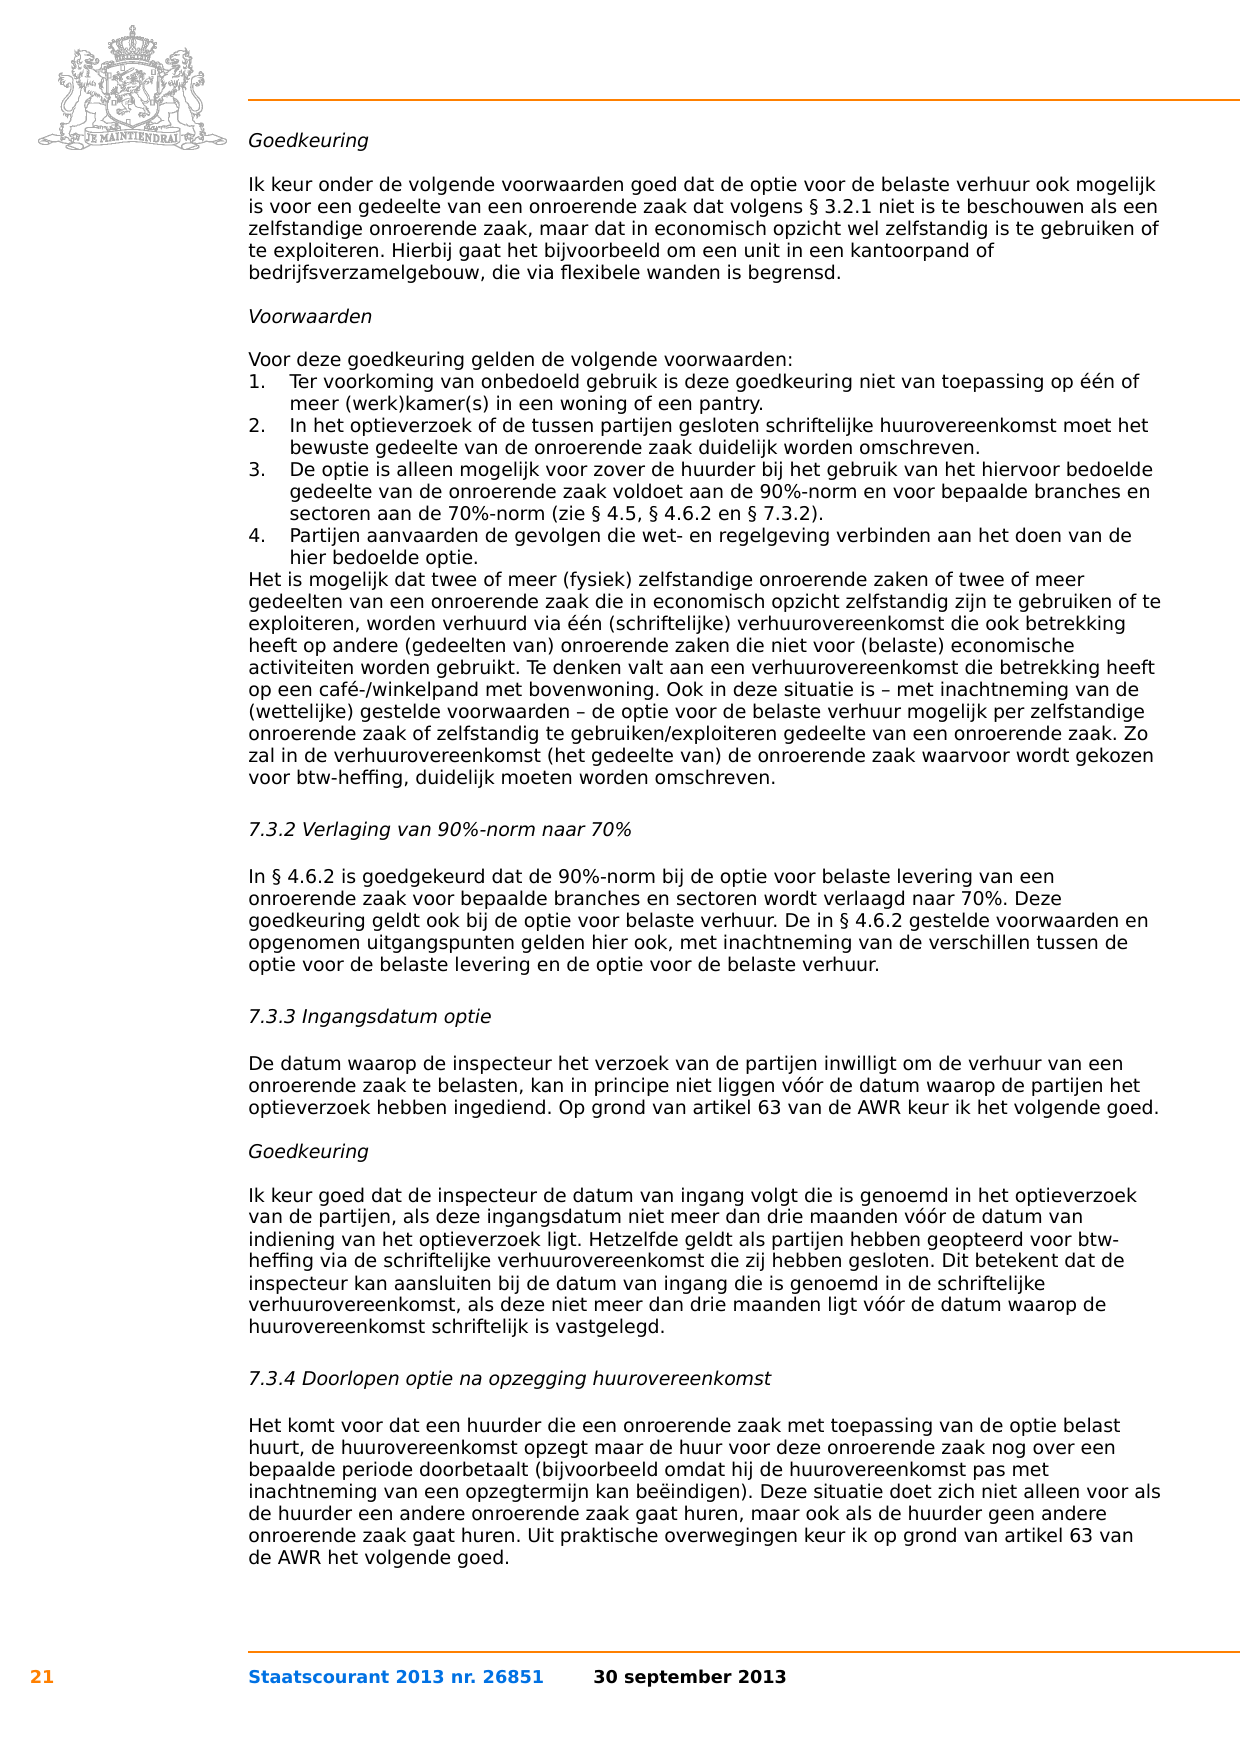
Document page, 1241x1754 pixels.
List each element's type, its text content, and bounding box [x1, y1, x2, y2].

subtitle 7.3.2 Verlaging van 90%-norm naar 70% [248, 819, 1163, 841]
subtitle Goedkeuring [248, 1141, 1163, 1163]
text In § 4.6.2 is goedgekeurd dat de 90%-norm bij de optie voor belaste levering van een onroerende zaak voor bepaalde branches en sectoren wordt verlaagd naar 70%. Deze goedkeuring geldt ook bij de optie voor belaste verhuur. De in § 4.6.2 gestelde voorwaarden en opgenomen uitgangspunten gelden hier ook, met inachtneming van de verschillen tussen de optie voor de belaste levering en de optie voor de belaste verhuur. [248, 866, 1163, 976]
text Het komt voor dat een huurder die een onroerende zaak met toepassing van de optie belast huurt, de huurovereenkomst opzegt maar de huur voor deze onroerende zaak nog over een bepaalde periode doorbetaalt (bijvoorbeeld omdat hij de huurovereenkomst pas met inachtneming van een opzegtermijn kan beëindigen). Deze situatie doet zich niet alleen voor als de huurder een andere onroerende zaak gaat huren, maar ook als de huurder geen andere onroerende zaak gaat huren. Uit praktische overwegingen keur ik op grond van artikel 63 van de AWR het volgende goed. [248, 1415, 1163, 1569]
text De datum waarop de inspecteur het verzoek van de partijen inwilligt om de verhuur van een onroerende zaak te belasten, kan in principe niet liggen vóór de datum waarop de partijen het optieverzoek hebben ingediend. Op grond van artikel 63 van de AWR keur ik het volgende goed. [248, 1053, 1163, 1119]
text Ik keur goed dat de inspecteur de datum van ingang volgt die is genoemd in het optieverzoek van de partijen, als deze ingangsdatum niet meer dan drie maanden vóór de datum van indiening van het optieverzoek ligt. Hetzelfde geldt als partijen hebben geopteerd voor btw-heffing via de schriftelijke verhuurovereenkomst die zij hebben gesloten. Dit betekent dat de inspecteur kan aansluiten bij de datum van ingang die is genoemd in de schriftelijke verhuurovereenkomst, als deze niet meer dan drie maanden ligt vóór de datum waarop de huurovereenkomst schriftelijk is vastgelegd. [248, 1184, 1163, 1338]
text 2. In het optieverzoek of de tussen partijen gesloten schriftelijke huurovereenkomst moet het bewuste gedeelte van de onroerende zaak duidelijk worden omschreven. [248, 415, 1163, 459]
text 4. Partijen aanvaarden de gevolgen die wet- en regelgeving verbinden aan het doen van de hier bedoelde optie. [248, 525, 1163, 569]
subtitle 7.3.3 Ingangsdatum optie [248, 1006, 1163, 1028]
text 1. Ter voorkoming van onbedoeld gebruik is deze goedkeuring niet van toepassing op één of meer (werk)kamer(s) in een woning of een pantry. [248, 371, 1163, 415]
text 3. De optie is alleen mogelijk voor zover de huurder bij het gebruik van het hiervoor bedoelde gedeelte van de onroerende zaak voldoet aan de 90%-norm en voor bepaalde branches en sectoren aan de 70%-norm (zie § 4.5, § 4.6.2 en § 7.3.2). [248, 459, 1163, 525]
text Voor deze goedkeuring gelden de volgende voorwaarden: [248, 349, 1163, 371]
subtitle Voorwaarden [248, 306, 1163, 327]
subtitle Goedkeuring [248, 130, 1163, 152]
subtitle 7.3.4 Doorlopen optie na opzegging huurovereenkomst [248, 1368, 1163, 1390]
picture [38, 25, 227, 150]
text Ik keur onder de volgende voorwaarden goed dat de optie voor de belaste verhuur ook mogelijk is voor een gedeelte van een onroerende zaak dat volgens § 3.2.1 niet is te beschouwen als een zelfstandige onroerende zaak, maar dat in economisch opzicht wel zelfstandig is te gebruiken of te exploiteren. Hierbij gaat het bijvoorbeeld om een unit in een kantoorpand of bedrijfsverzamelgebouw, die via flexibele wanden is begrensd. [248, 174, 1163, 284]
text Het is mogelijk dat twee of meer (fysiek) zelfstandige onroerende zaken of twee of meer gedeelten van een onroerende zaak die in economisch opzicht zelfstandig zijn te gebruiken of te exploiteren, worden verhuurd via één (schriftelijke) verhuurovereenkomst die ook betrekking heeft op andere (gedeelten van) onroerende zaken die niet voor (belaste) economische activiteiten worden gebruikt. Te denken valt aan een verhuurovereenkomst die betrekking heeft op een café-/winkelpand met bovenwoning. Ook in deze situatie is – met inachtneming van de (wettelijke) gestelde voorwaarden – de optie voor de belaste verhuur mogelijk per zelfstandige onroerende zaak of zelfstandig te gebruiken/exploiteren gedeelte van een onroerende zaak. Zo zal in de verhuurovereenkomst (het gedeelte van) de onroerende zaak waarvoor wordt gekozen voor btw-heffing, duidelijk moeten worden omschreven. [248, 569, 1163, 789]
